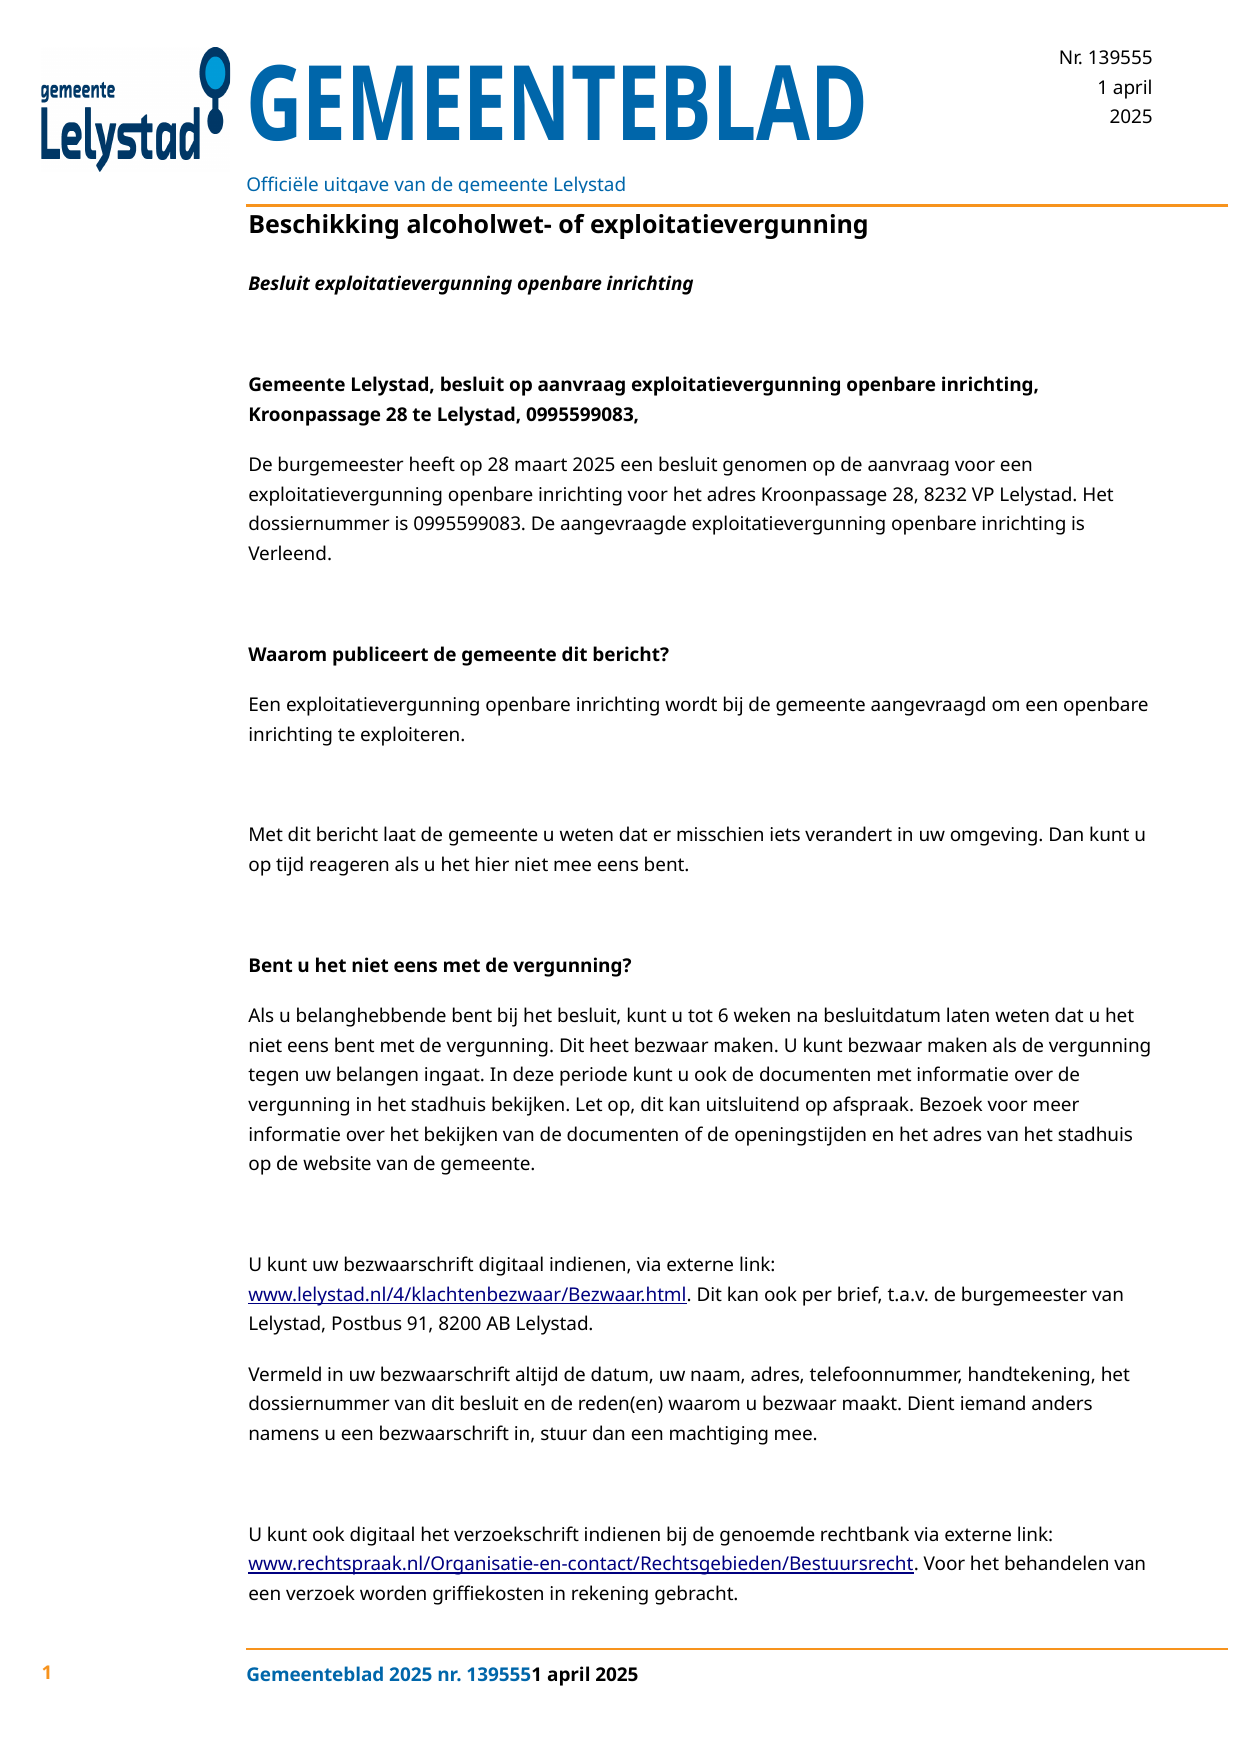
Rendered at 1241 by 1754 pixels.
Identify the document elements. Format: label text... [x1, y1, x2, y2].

text U kunt ook digitaal het verzoekschrift indienen bij de genoemde rechtbank via externe link: www.rechtspraak.nl/Organisatie-en-contact/Rechtsgebieden/Bestuursrecht. Voor het behandelen van een verzoek worden griffiekosten in rekening gebracht. [248, 1521, 1152, 1606]
text Besluit exploitatievergunning openbare inrichting [248, 270, 1152, 296]
text De burgemeester heeft op 28 maart 2025 een besluit genomen op de aanvraag voor een exploitatievergunning openbare inrichting voor het adres Kroonpassage 28, 8232 VP Lelystad. Het dossiernummer is 0995599083. De aangevraagde exploitatievergunning openbare inrichting is Verleend. [248, 451, 1152, 566]
text Vermeld in uw bezwaarschrift altijd de datum, uw naam, adres, telefoonnummer, handtekening, het dossiernummer van dit besluit en de reden(en) waarom u bezwaar maakt. Dient iemand anders namens u een bezwaarschrift in, stuur dan een machtiging mee. [248, 1361, 1152, 1446]
text Als u belanghebbende bent bij het besluit, kunt u tot 6 weken na besluitdatum laten weten dat u het niet eens bent met de vergunning. Dit heet bezwaar maken. U kunt bezwaar maken als de vergunning tegen uw belangen ingaat. In deze periode kunt u ook de documenten met informatie over de vergunning in het stadhuis bekijken. Let op, dit kan uitsluitend op afspraak. Bezoek voor meer informatie over het bekijken van de documenten of de openingstijden en het adres van het stadhuis op de website van de gemeente. [248, 1002, 1152, 1176]
text Beschikking alcoholwet- of exploitatievergunning [248, 207, 1152, 241]
text U kunt uw bezwaarschrift digitaal indienen, via externe link: www.lelystad.nl/4/klachtenbezwaar/Bezwaar.html. Dit kan ook per brief, t.a.v. de burgemeester van Lelystad, Postbus 91, 8200 AB Lelystad. [248, 1251, 1152, 1336]
text Bent u het niet eens met de vergunning? [248, 952, 1152, 978]
text Gemeente Lelystad, besluit op aanvraag exploitatievergunning openbare inrichting, Kroonpassage 28 te Lelystad, 0995599083, [248, 371, 1152, 426]
text Met dit bericht laat de gemeente u weten dat er misschien iets verandert in uw omgeving. Dan kunt u op tijd reageren als u het hier niet mee eens bent. [248, 822, 1152, 877]
text Een exploitatievergunning openbare inrichting wordt bij de gemeente aangevraagd om een openbare inrichting te exploiteren. [248, 691, 1152, 746]
picture [41, 47, 231, 172]
text Waarom publiceert de gemeente dit bericht? [248, 641, 1152, 666]
